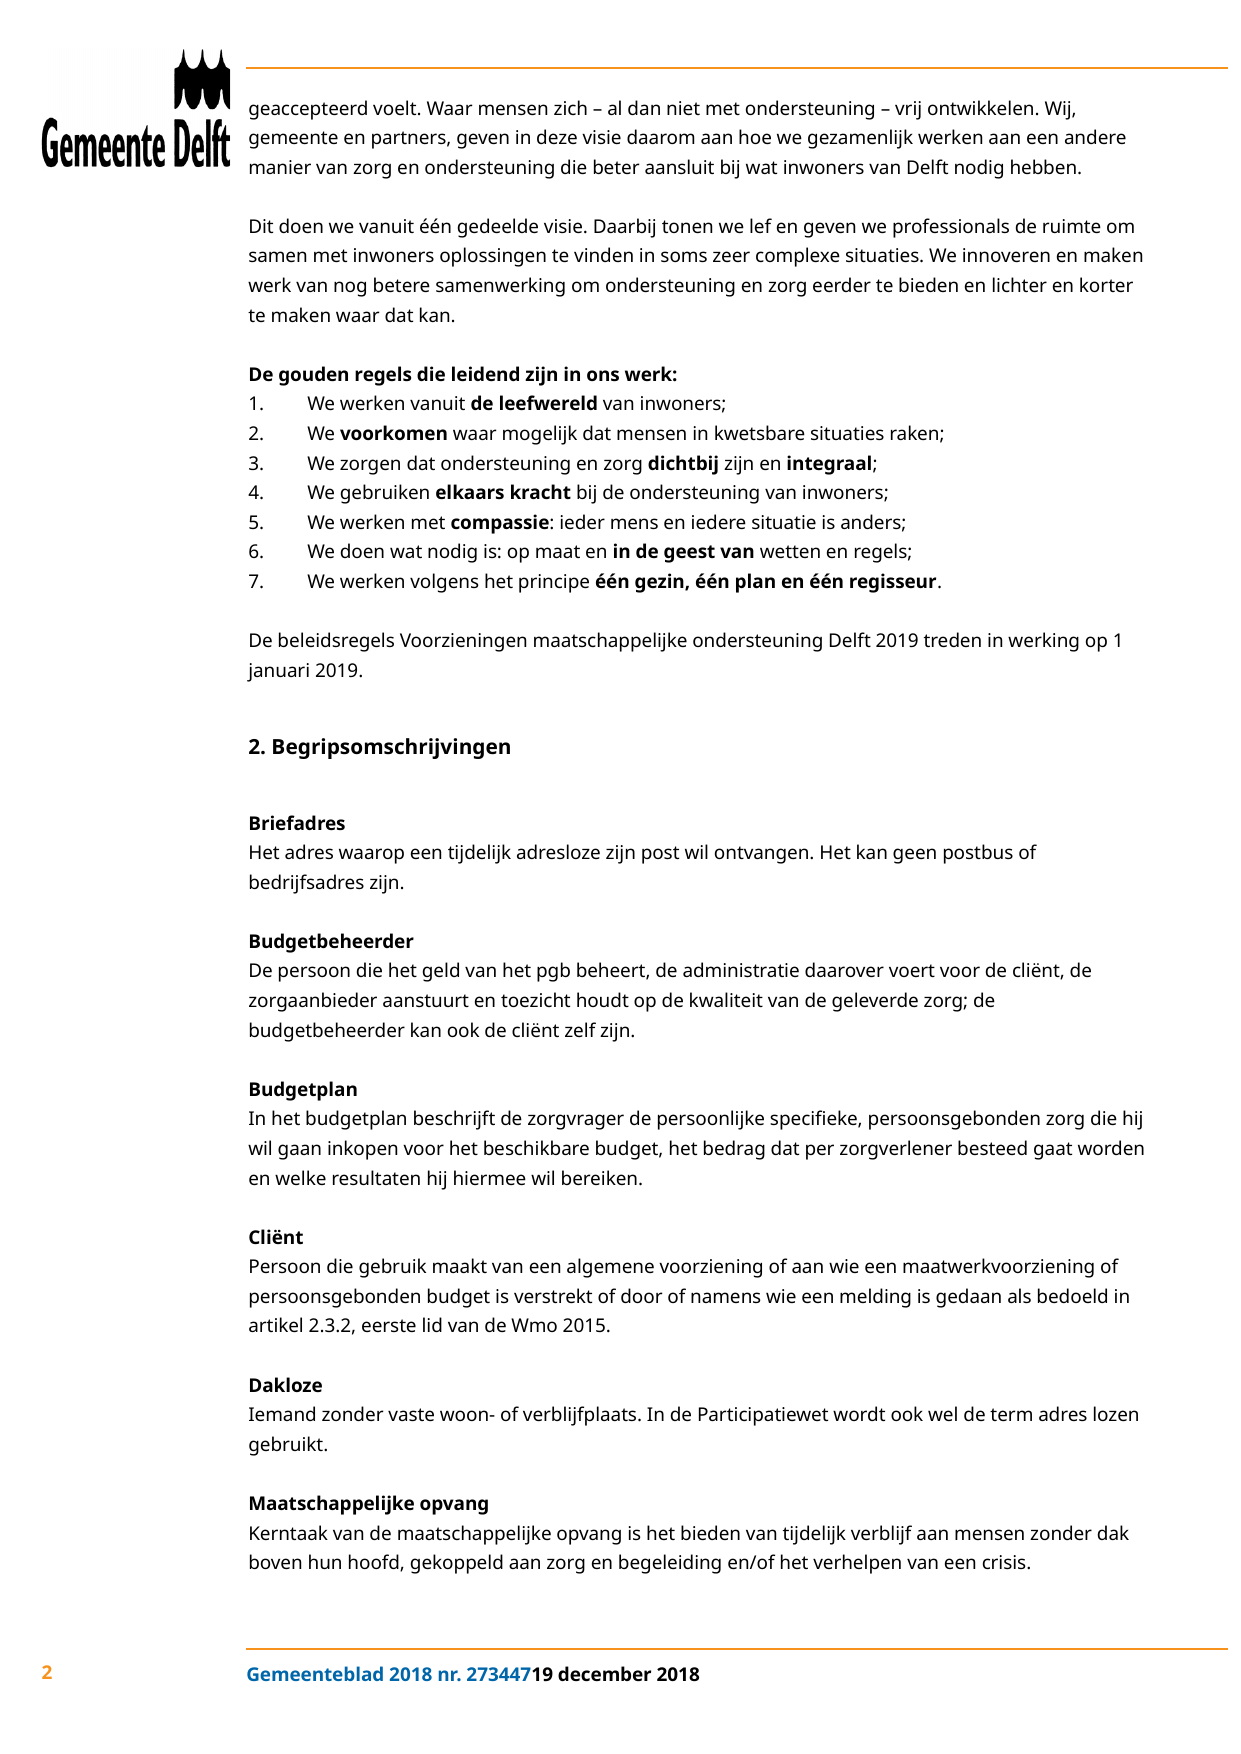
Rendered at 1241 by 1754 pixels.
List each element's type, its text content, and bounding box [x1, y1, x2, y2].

list We doen wat nodig is: op maat en in de geest van wetten en regels; [248, 538, 1152, 564]
list We werken vanuit de leefwereld van inwoners; [248, 391, 1152, 416]
text Dit doen we vanuit één gedeelde visie. Daarbij tonen we lef en geven we professionals de ruimte om samen met inwoners oplossingen te vinden in soms zeer complexe situaties. We innoveren en maken werk van nog betere samenwerking om ondersteuning en zorg eerder te bieden en lichter en korter te maken waar dat kan. [248, 213, 1152, 328]
text Persoon die gebruik maakt van een algemene voorziening of aan wie een maatwerkvoorziening of persoonsgebonden budget is verstrekt of door of namens wie een melding is gedaan als bedoeld in artikel 2.3.2, eerste lid van de Wmo 2015. [248, 1253, 1152, 1338]
list We werken met compassie: ieder mens en iedere situatie is anders; [248, 509, 1152, 535]
text Budgetbeheerder [248, 928, 1152, 954]
text Briefadres [248, 810, 1152, 836]
list We gebruiken elkaars kracht bij de ondersteuning van inwoners; [248, 479, 1152, 505]
list We werken volgens het principe één gezin, één plan en één regisseur. [248, 568, 1152, 594]
text Het adres waarop een tijdelijk adresloze zijn post wil ontvangen. Het kan geen postbus of bedrijfsadres zijn. [248, 839, 1152, 895]
text De persoon die het geld van het pgb beheert, de administratie daarover voert voor de cliënt, de zorgaanbieder aanstuurt en toezicht houdt op de kwaliteit van de geleverde zorg; de budgetbeheerder kan ook de cliënt zelf zijn. [248, 958, 1152, 1043]
text Dakloze [248, 1372, 1152, 1398]
text Iemand zonder vaste woon- of verblijfplaats. In de Participatiewet wordt ook wel de term adres lozen gebruikt. [248, 1401, 1152, 1457]
text Budgetplan [248, 1076, 1152, 1102]
list We zorgen dat ondersteuning en zorg dichtbij zijn en integraal; [248, 450, 1152, 476]
text In het budgetplan beschrijft de zorgvrager de persoonlijke specifieke, persoonsgebonden zorg die hij wil gaan inkopen voor het beschikbare budget, het bedrag dat per zorgverlener besteed gaat worden en welke resultaten hij hiermee wil bereiken. [248, 1106, 1152, 1191]
text Cliënt [248, 1224, 1152, 1250]
text geaccepteerd voelt. Waar mensen zich – al dan niet met ondersteuning – vrij ontwikkelen. Wij, gemeente en partners, geven in deze visie daarom aan hoe we gezamenlijk werken aan een andere manier van zorg en ondersteuning die beter aansluit bij wat inwoners van Delft nodig hebben. [248, 95, 1152, 180]
text 2. Begripsomschrijvingen [248, 732, 1152, 761]
text De beleidsregels Voorzieningen maatschappelijke ondersteuning Delft 2019 treden in werking op 1 januari 2019. [248, 627, 1152, 683]
picture [41, 47, 231, 172]
list We voorkomen waar mogelijk dat mensen in kwetsbare situaties raken; [248, 420, 1152, 446]
text De gouden regels die leidend zijn in ons werk: [248, 361, 1152, 387]
text Maatschappelijke opvang [248, 1490, 1152, 1516]
text Kerntaak van de maatschappelijke opvang is het bieden van tijdelijk verblijf aan mensen zonder dak boven hun hoofd, gekoppeld aan zorg en begeleiding en/of het verhelpen van een crisis. [248, 1520, 1152, 1575]
